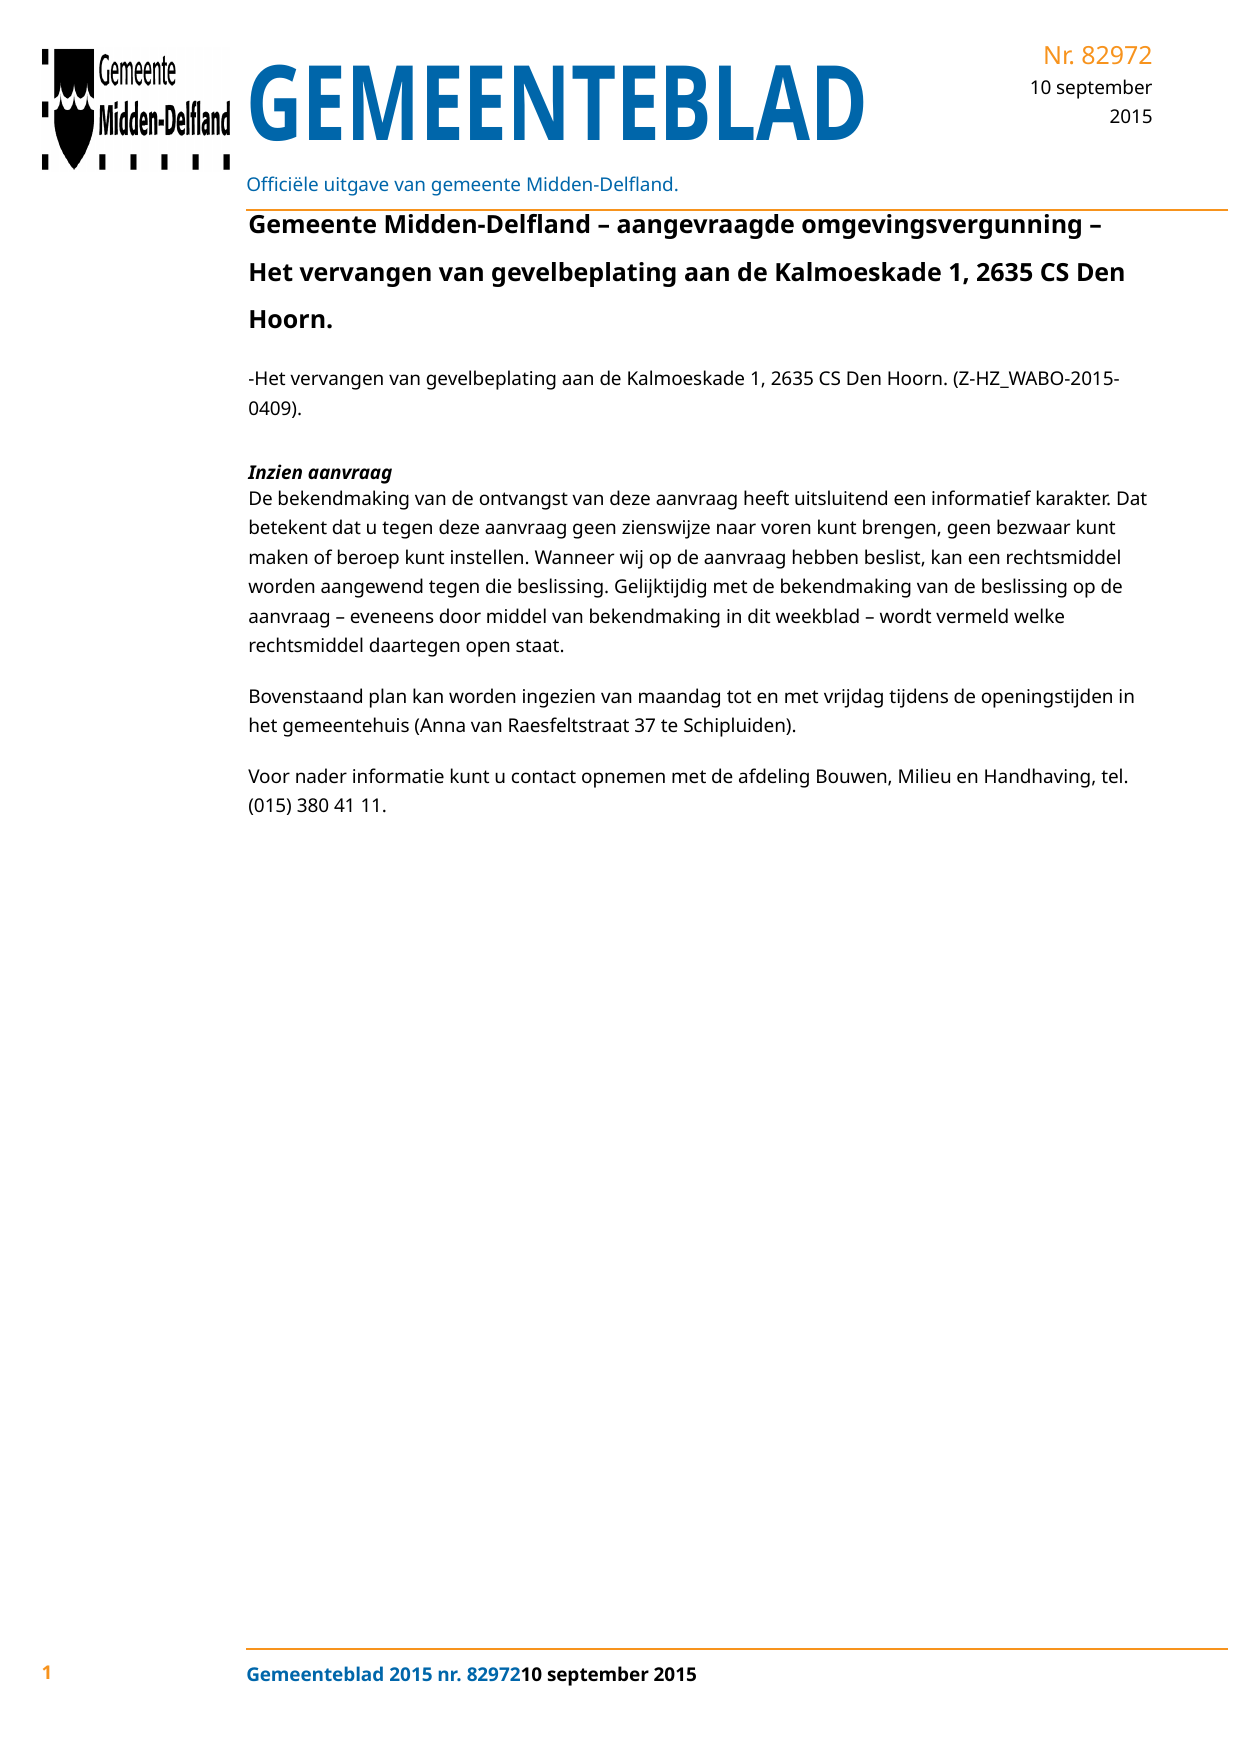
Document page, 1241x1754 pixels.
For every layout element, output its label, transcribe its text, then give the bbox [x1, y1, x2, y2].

text De bekendmaking van de ontvangst van deze aanvraag heeft uitsluitend een informatief karakter. Dat betekent dat u tegen deze aanvraag geen zienswijze naar voren kunt brengen, geen bezwaar kunt maken of beroep kunt instellen. Wanneer wij op de aanvraag hebben beslist, kan een rechtsmiddel worden aangewend tegen die beslissing. Gelijktijdig met de bekendmaking van de beslissing op de aanvraag – eveneens door middel van bekendmaking in dit weekblad – wordt vermeld welke rechtsmiddel daartegen open staat. [248, 485, 1152, 658]
text Gemeente Midden-Delfland – aangevraagde omgevingsvergunning – Het vervangen van gevelbeplating aan de Kalmoeskade 1, 2635 CS Den Hoorn. [248, 211, 1152, 336]
text Voor nader informatie kunt u contact opnemen met de afdeling Bouwen, Milieu en Handhaving, tel. (015) 380 41 11. [248, 763, 1152, 818]
picture [41, 47, 231, 172]
text -Het vervangen van gevelbeplating aan de Kalmoeskade 1, 2635 CS Den Hoorn. (Z-HZ_WABO-2015-0409). [248, 366, 1152, 421]
text Bovenstaand plan kan worden ingezien van maandag tot en met vrijdag tijdens de openingstijden in het gemeentehuis (Anna van Raesfeltstraat 37 te Schipluiden). [248, 683, 1152, 738]
text Inzien aanvraag [248, 459, 1152, 485]
